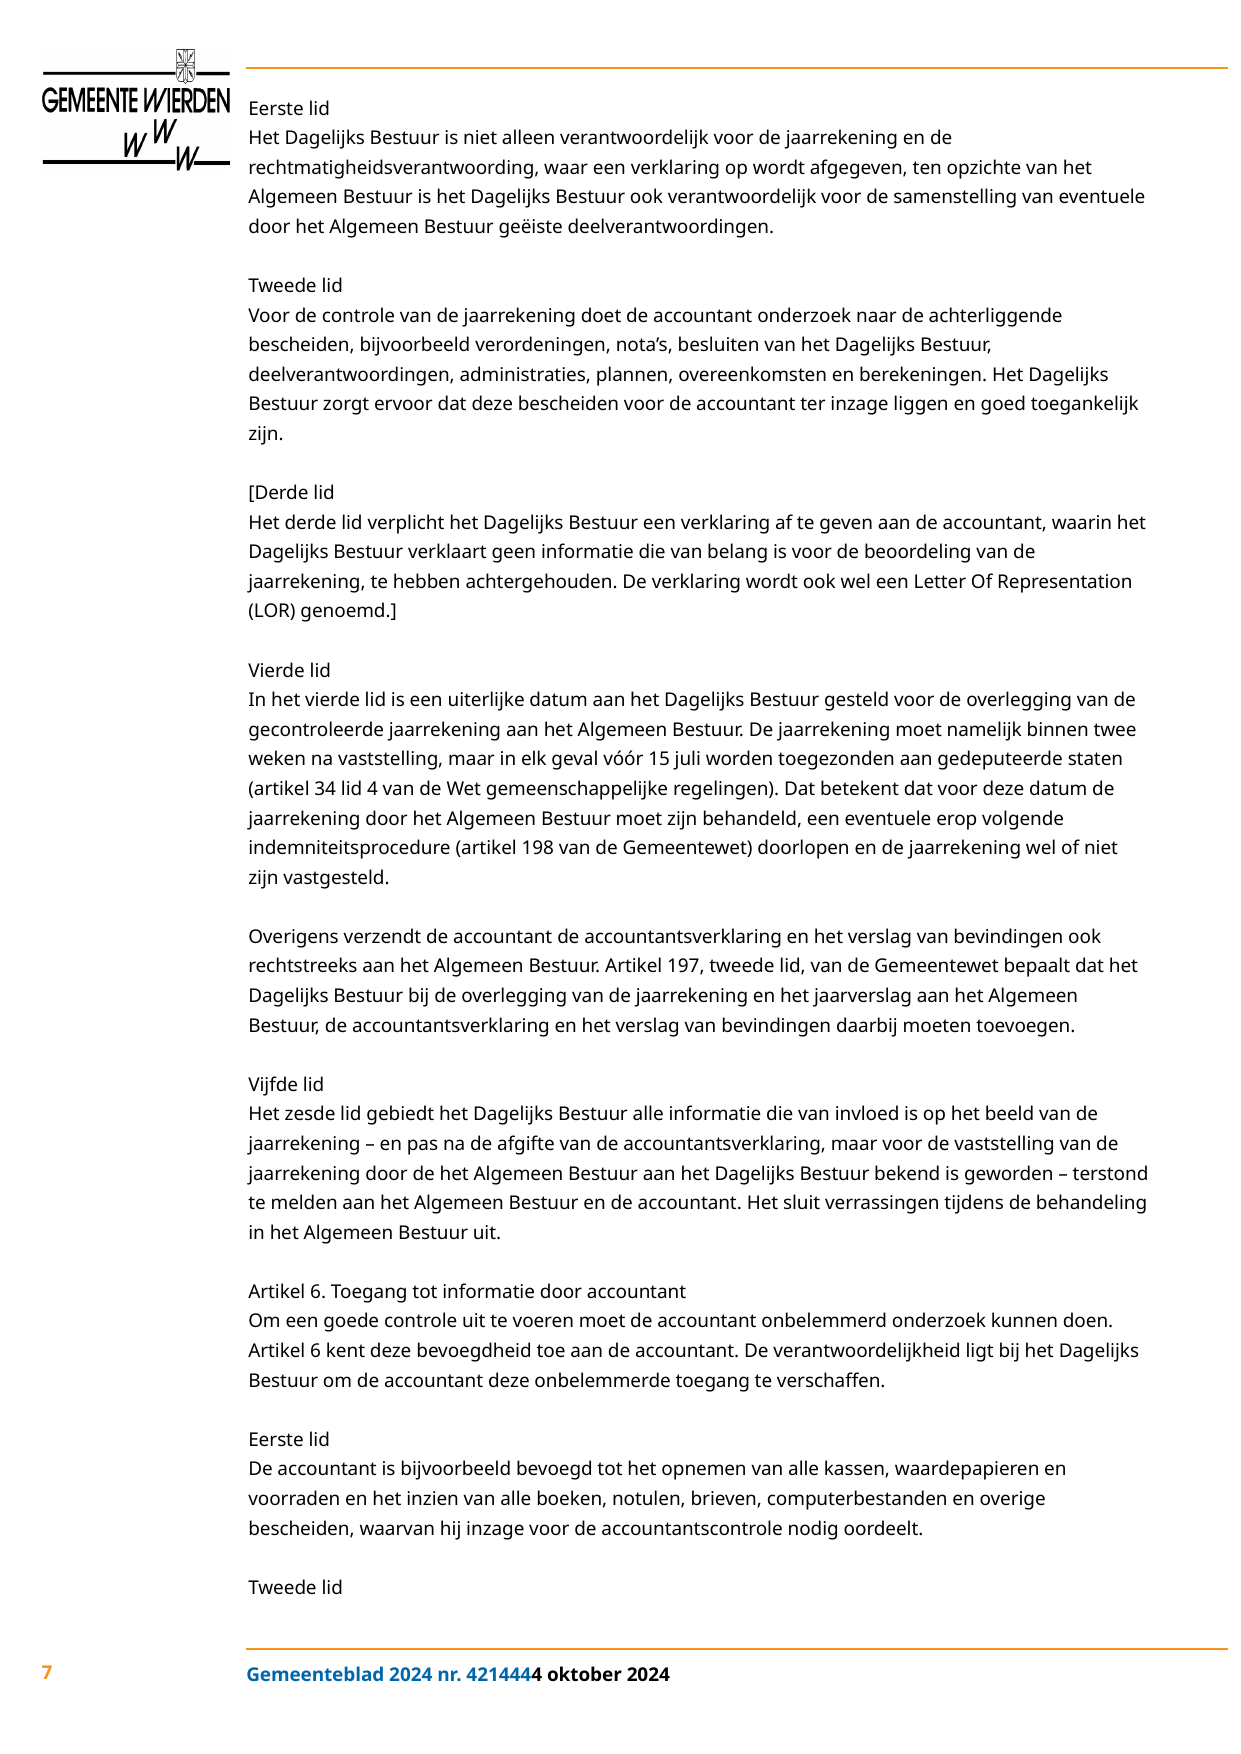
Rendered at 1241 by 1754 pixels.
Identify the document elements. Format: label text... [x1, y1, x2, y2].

text Om een goede controle uit te voeren moet de accountant onbelemmerd onderzoek kunnen doen. Artikel 6 kent deze bevoegdheid toe aan de accountant. De verantwoordelijkheid ligt bij het Dagelijks Bestuur om de accountant deze onbelemmerde toegang te verschaffen. [248, 1308, 1152, 1393]
text Voor de controle van de jaarrekening doet de accountant onderzoek naar de achterliggende bescheiden, bijvoorbeeld verordeningen, nota’s, besluiten van het Dagelijks Bestuur, deelverantwoordingen, administraties, plannen, overeenkomsten en berekeningen. Het Dagelijks Bestuur zorgt ervoor dat deze bescheiden voor de accountant ter inzage liggen en goed toegankelijk zijn. [248, 302, 1152, 446]
text Tweede lid [248, 272, 1152, 298]
text De accountant is bijvoorbeeld bevoegd tot het opnemen van alle kassen, waardepapieren en voorraden en het inzien van alle boeken, notulen, brieven, computerbestanden en overige bescheiden, waarvan hij inzage voor de accountantscontrole nodig oordeelt. [248, 1456, 1152, 1541]
text Overigens verzendt de accountant de accountantsverklaring en het verslag van bevindingen ook rechtstreeks aan het Algemeen Bestuur. Artikel 197, tweede lid, van de Gemeentewet bepaalt dat het Dagelijks Bestuur bij de overlegging van de jaarrekening en het jaarverslag aan het Algemeen Bestuur, de accountantsverklaring en het verslag van bevindingen daarbij moeten toevoegen. [248, 923, 1152, 1038]
text Tweede lid [248, 1574, 1152, 1600]
text [Derde lid [248, 479, 1152, 505]
text Het derde lid verplicht het Dagelijks Bestuur een verklaring af te geven aan de accountant, waarin het Dagelijks Bestuur verklaart geen informatie die van belang is voor de beoordeling van de jaarrekening, te hebben achtergehouden. De verklaring wordt ook wel een Letter Of Representation (LOR) genoemd.] [248, 509, 1152, 623]
picture [41, 47, 231, 172]
text Vijfde lid [248, 1071, 1152, 1097]
text Artikel 6. Toegang tot informatie door accountant [248, 1278, 1152, 1304]
text Vierde lid [248, 657, 1152, 683]
text Eerste lid [248, 1426, 1152, 1452]
text Het zesde lid gebiedt het Dagelijks Bestuur alle informatie die van invloed is op het beeld van de jaarrekening – en pas na de afgifte van de accountantsverklaring, maar voor de vaststelling van de jaarrekening door de het Algemeen Bestuur aan het Dagelijks Bestuur bekend is geworden – terstond te melden aan het Algemeen Bestuur en de accountant. Het sluit verrassingen tijdens de behandeling in het Algemeen Bestuur uit. [248, 1101, 1152, 1245]
text Het Dagelijks Bestuur is niet alleen verantwoordelijk voor de jaarrekening en de rechtmatigheidsverantwoording, waar een verklaring op wordt afgegeven, ten opzichte van het Algemeen Bestuur is het Dagelijks Bestuur ook verantwoordelijk voor de samenstelling van eventuele door het Algemeen Bestuur geëiste deelverantwoordingen. [248, 124, 1152, 239]
text In het vierde lid is een uiterlijke datum aan het Dagelijks Bestuur gesteld voor de overlegging van de gecontroleerde jaarrekening aan het Algemeen Bestuur. De jaarrekening moet namelijk binnen twee weken na vaststelling, maar in elk geval vóór 15 juli worden toegezonden aan gedeputeerde staten (artikel 34 lid 4 van de Wet gemeenschappelijke regelingen). Dat betekent dat voor deze datum de jaarrekening door het Algemeen Bestuur moet zijn behandeld, een eventuele erop volgende indemniteitsprocedure (artikel 198 van de Gemeentewet) doorlopen en de jaarrekening wel of niet zijn vastgesteld. [248, 686, 1152, 890]
text Eerste lid [248, 95, 1152, 121]
